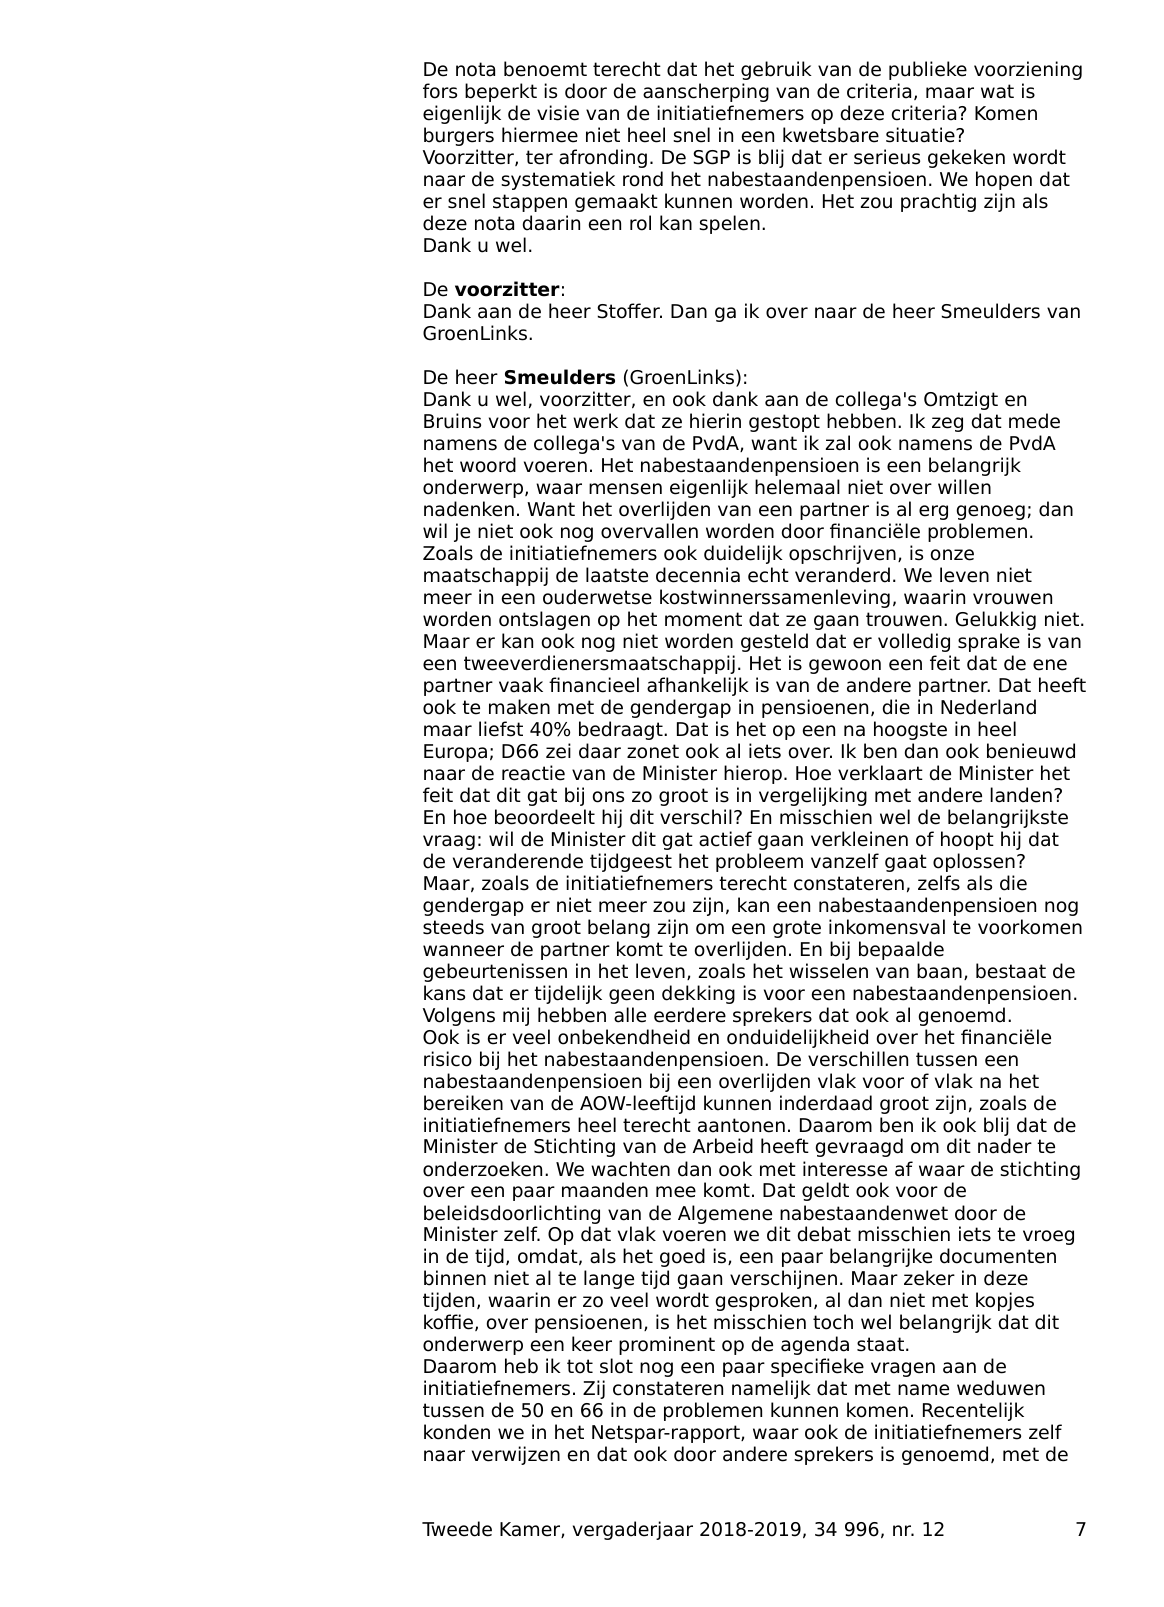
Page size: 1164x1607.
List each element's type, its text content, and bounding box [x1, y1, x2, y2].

text De voorzitter: [422, 279, 1087, 301]
text Ook is er veel onbekendheid en onduidelijkheid over het financiële risico bij het nabestaandenpensioen. De verschillen tussen een nabestaandenpensioen bij een overlijden vlak voor of vlak na het bereiken van de AOW-leeftijd kunnen inderdaad groot zijn, zoals de initiatiefnemers heel terecht aantonen. Daarom ben ik ook blij dat de Minister de Stichting van de Arbeid heeft gevraagd om dit nader te onderzoeken. We wachten dan ook met interesse af waar de stichting over een paar maanden mee komt. Dat geldt ook voor de beleidsdoorlichting van de Algemene nabestaandenwet door de Minister zelf. Op dat vlak voeren we dit debat misschien iets te vroeg in de tijd, omdat, als het goed is, een paar belangrijke documenten binnen niet al te lange tijd gaan verschijnen. Maar zeker in deze tijden, waarin er zo veel wordt gesproken, al dan niet met kopjes koffie, over pensioenen, is het misschien toch wel belangrijk dat dit onderwerp een keer prominent op de agenda staat. [422, 1027, 1087, 1356]
text Maar, zoals de initiatiefnemers terecht constateren, zelfs als die gendergap er niet meer zou zijn, kan een nabestaandenpensioen nog steeds van groot belang zijn om een grote inkomensval te voorkomen wanneer de partner komt te overlijden. En bij bepaalde gebeurtenissen in het leven, zoals het wisselen van baan, bestaat de kans dat er tijdelijk geen dekking is voor een nabestaandenpensioen. Volgens mij hebben alle eerdere sprekers dat ook al genoemd. [422, 873, 1087, 1027]
text Dank u wel. [422, 235, 1087, 257]
text De heer Smeulders (GroenLinks): [422, 367, 1087, 389]
text Dank u wel, voorzitter, en ook dank aan de collega's Omtzigt en Bruins voor het werk dat ze hierin gestopt hebben. Ik zeg dat mede namens de collega's van de PvdA, want ik zal ook namens de PvdA het woord voeren. Het nabestaandenpensioen is een belangrijk onderwerp, waar mensen eigenlijk helemaal niet over willen nadenken. Want het overlijden van een partner is al erg genoeg; dan wil je niet ook nog overvallen worden door financiële problemen. [422, 389, 1087, 543]
text Voorzitter, ter afronding. De SGP is blij dat er serieus gekeken wordt naar de systematiek rond het nabestaandenpensioen. We hopen dat er snel stappen gemaakt kunnen worden. Het zou prachtig zijn als deze nota daarin een rol kan spelen. [422, 147, 1087, 235]
text Zoals de initiatiefnemers ook duidelijk opschrijven, is onze maatschappij de laatste decennia echt veranderd. We leven niet meer in een ouderwetse kostwinnerssamenleving, waarin vrouwen worden ontslagen op het moment dat ze gaan trouwen. Gelukkig niet. Maar er kan ook nog niet worden gesteld dat er volledig sprake is van een tweeverdienersmaatschappij. Het is gewoon een feit dat de ene partner vaak financieel afhankelijk is van de andere partner. Dat heeft ook te maken met de gendergap in pensioenen, die in Nederland maar liefst 40% bedraagt. Dat is het op een na hoogste in heel Europa; D66 zei daar zonet ook al iets over. Ik ben dan ook benieuwd naar de reactie van de Minister hierop. Hoe verklaart de Minister het feit dat dit gat bij ons zo groot is in vergelijking met andere landen? En hoe beoordeelt hij dit verschil? En misschien wel de belangrijkste vraag: wil de Minister dit gat actief gaan verkleinen of hoopt hij dat de veranderende tijdgeest het probleem vanzelf gaat oplossen? [422, 543, 1087, 873]
text De nota benoemt terecht dat het gebruik van de publieke voorziening fors beperkt is door de aanscherping van de criteria, maar wat is eigenlijk de visie van de initiatiefnemers op deze criteria? Komen burgers hiermee niet heel snel in een kwetsbare situatie? [422, 59, 1087, 147]
text Dank aan de heer Stoffer. Dan ga ik over naar de heer Smeulders van GroenLinks. [422, 301, 1087, 345]
text Daarom heb ik tot slot nog een paar specifieke vragen aan de initiatiefnemers. Zij constateren namelijk dat met name weduwen tussen de 50 en 66 in de problemen kunnen komen. Recentelijk konden we in het Netspar-rapport, waar ook de initiatiefnemers zelf naar verwijzen en dat ook door andere sprekers is genoemd, met de [422, 1356, 1087, 1466]
